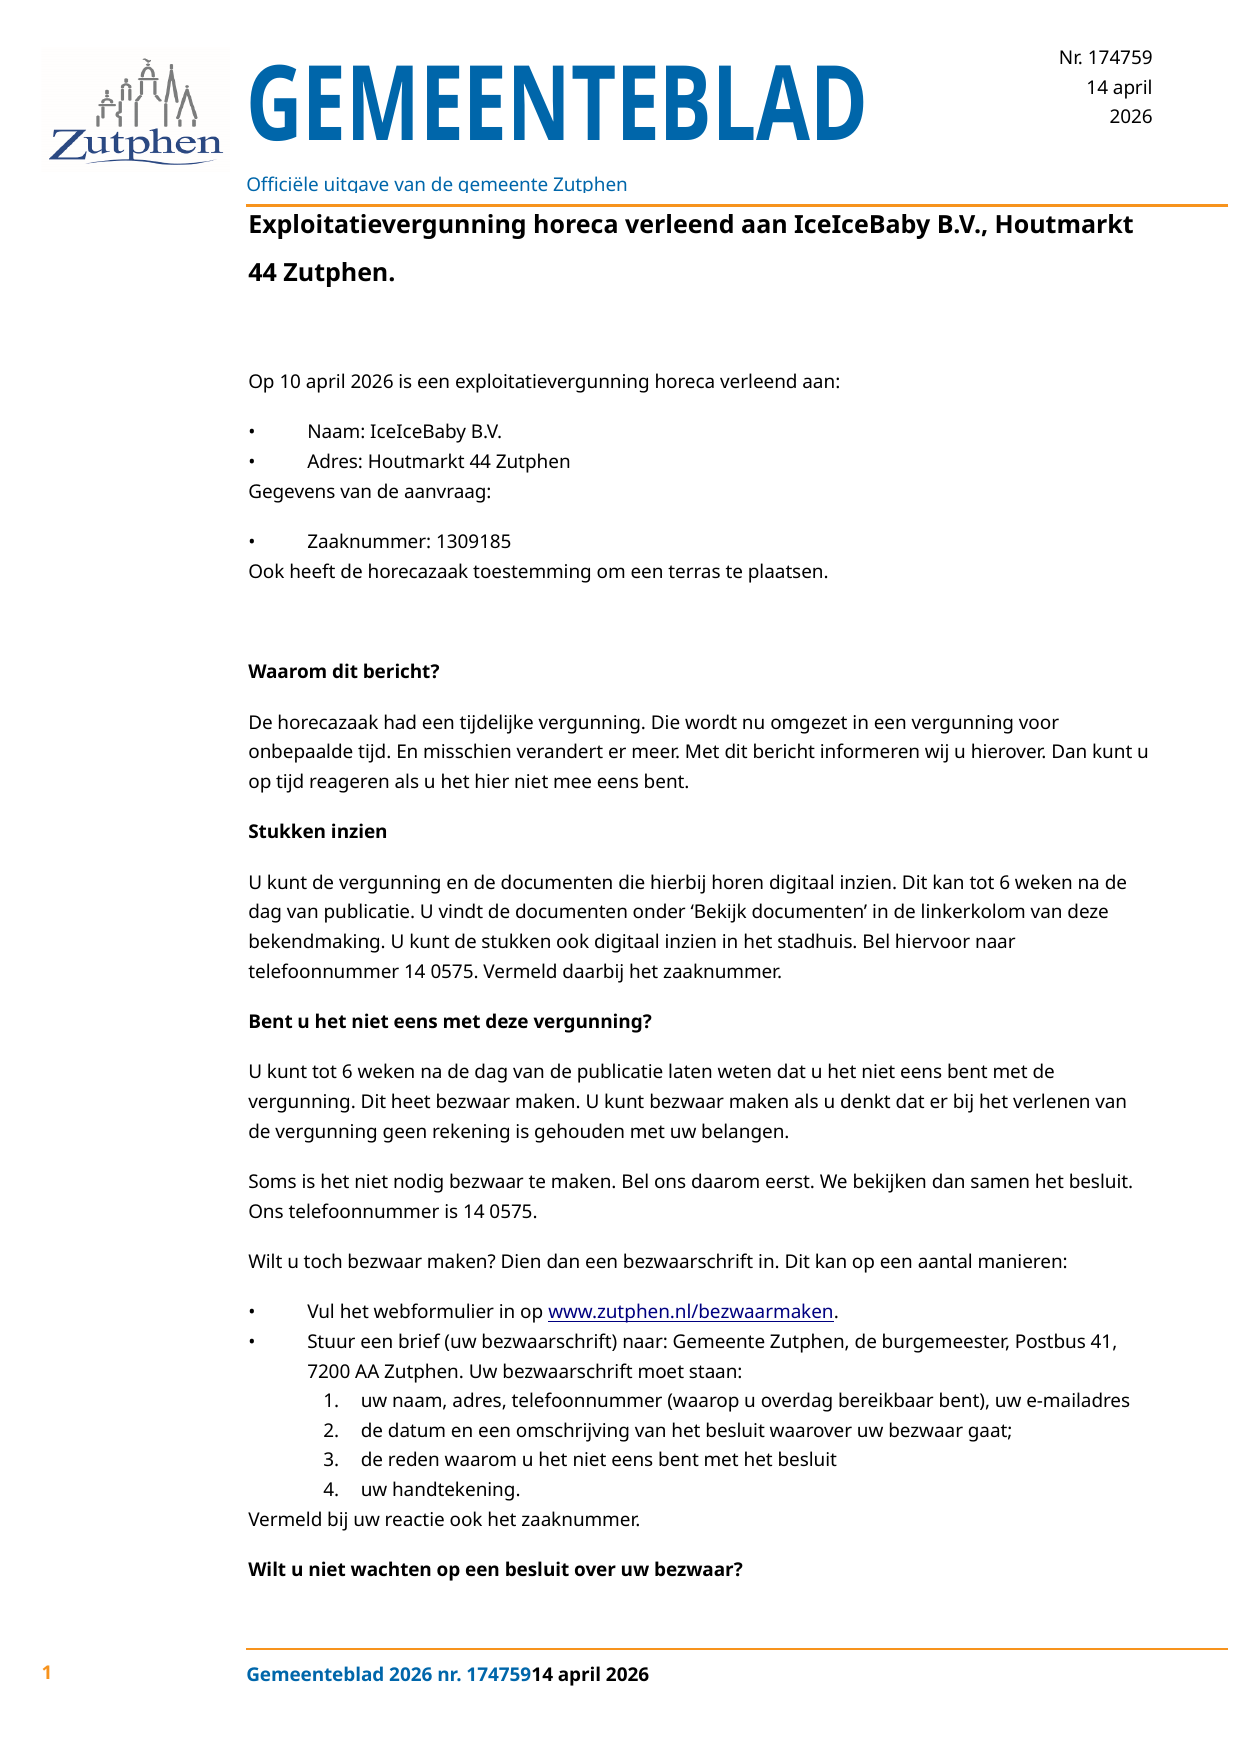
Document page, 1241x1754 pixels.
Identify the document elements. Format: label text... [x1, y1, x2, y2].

text Op 10 april 2026 is een exploitatievergunning horeca verleend aan: [248, 368, 1152, 394]
list Zaaknummer: 1309185 [248, 528, 1152, 554]
list de datum en een omschrijving van het besluit waarover uw bezwaar gaat; [323, 1417, 1152, 1443]
text Exploitatievergunning horeca verleend aan IceIceBaby B.V., Houtmarkt 44 Zutphen. [248, 207, 1152, 288]
list Naam: IceIceBaby B.V. [248, 419, 1152, 444]
text U kunt tot 6 weken na de dag van de publicatie laten weten dat u het niet eens bent met de vergunning. Dit heet bezwaar maken. U kunt bezwaar maken als u denkt dat er bij het verlenen van de vergunning geen rekening is gehouden met uw belangen. [248, 1059, 1152, 1144]
list Adres: Houtmarkt 44 Zutphen [248, 448, 1152, 474]
text Waarom dit bericht? [248, 659, 1152, 684]
text Bent u het niet eens met deze vergunning? [248, 1008, 1152, 1034]
list Stuur een brief (uw bezwaarschrift) naar: Gemeente Zutphen, de burgemeester, Postbus 41, 7200 AA Zutphen. Uw bezwaarschrift moet staan: [248, 1328, 1152, 1384]
text Soms is het niet nodig bezwaar te maken. Bel ons daarom eerst. We bekijken dan samen het besluit. Ons telefoonnummer is 14 0575. [248, 1168, 1152, 1224]
text Ook heeft de horecazaak toestemming om een terras te plaatsen. [248, 558, 1152, 584]
text De horecazaak had een tijdelijke vergunning. Die wordt nu omgezet in een vergunning voor onbepaalde tijd. En misschien verandert er meer. Met dit bericht informeren wij u hierover. Dan kunt u op tijd reageren als u het hier niet mee eens bent. [248, 709, 1152, 794]
list uw handtekening. [323, 1476, 1152, 1502]
text Wilt u niet wachten op een besluit over uw bezwaar? [248, 1556, 1152, 1582]
list Vul het webformulier in op www.zutphen.nl/bezwaarmaken. [248, 1299, 1152, 1324]
text U kunt de vergunning en de documenten die hierbij horen digitaal inzien. Dit kan tot 6 weken na de dag van publicatie. U vindt de documenten onder ‘Bekijk documenten’ in de linkerkolom van deze bekendmaking. U kunt de stukken ook digitaal inzien in het stadhuis. Bel hiervoor naar telefoonnummer 14 0575. Vermeld daarbij het zaaknummer. [248, 869, 1152, 984]
list uw naam, adres, telefoonnummer (waarop u overdag bereikbaar bent), uw e-mailadres [323, 1387, 1152, 1413]
text Gegevens van de aanvraag: [248, 478, 1152, 504]
text Vermeld bij uw reactie ook het zaaknummer. [248, 1506, 1152, 1532]
text Wilt u toch bezwaar maken? Dien dan een bezwaarschrift in. Dit kan op een aantal manieren: [248, 1248, 1152, 1274]
picture [41, 47, 231, 172]
list de reden waarom u het niet eens bent met het besluit [323, 1447, 1152, 1472]
text Stukken inzien [248, 819, 1152, 844]
